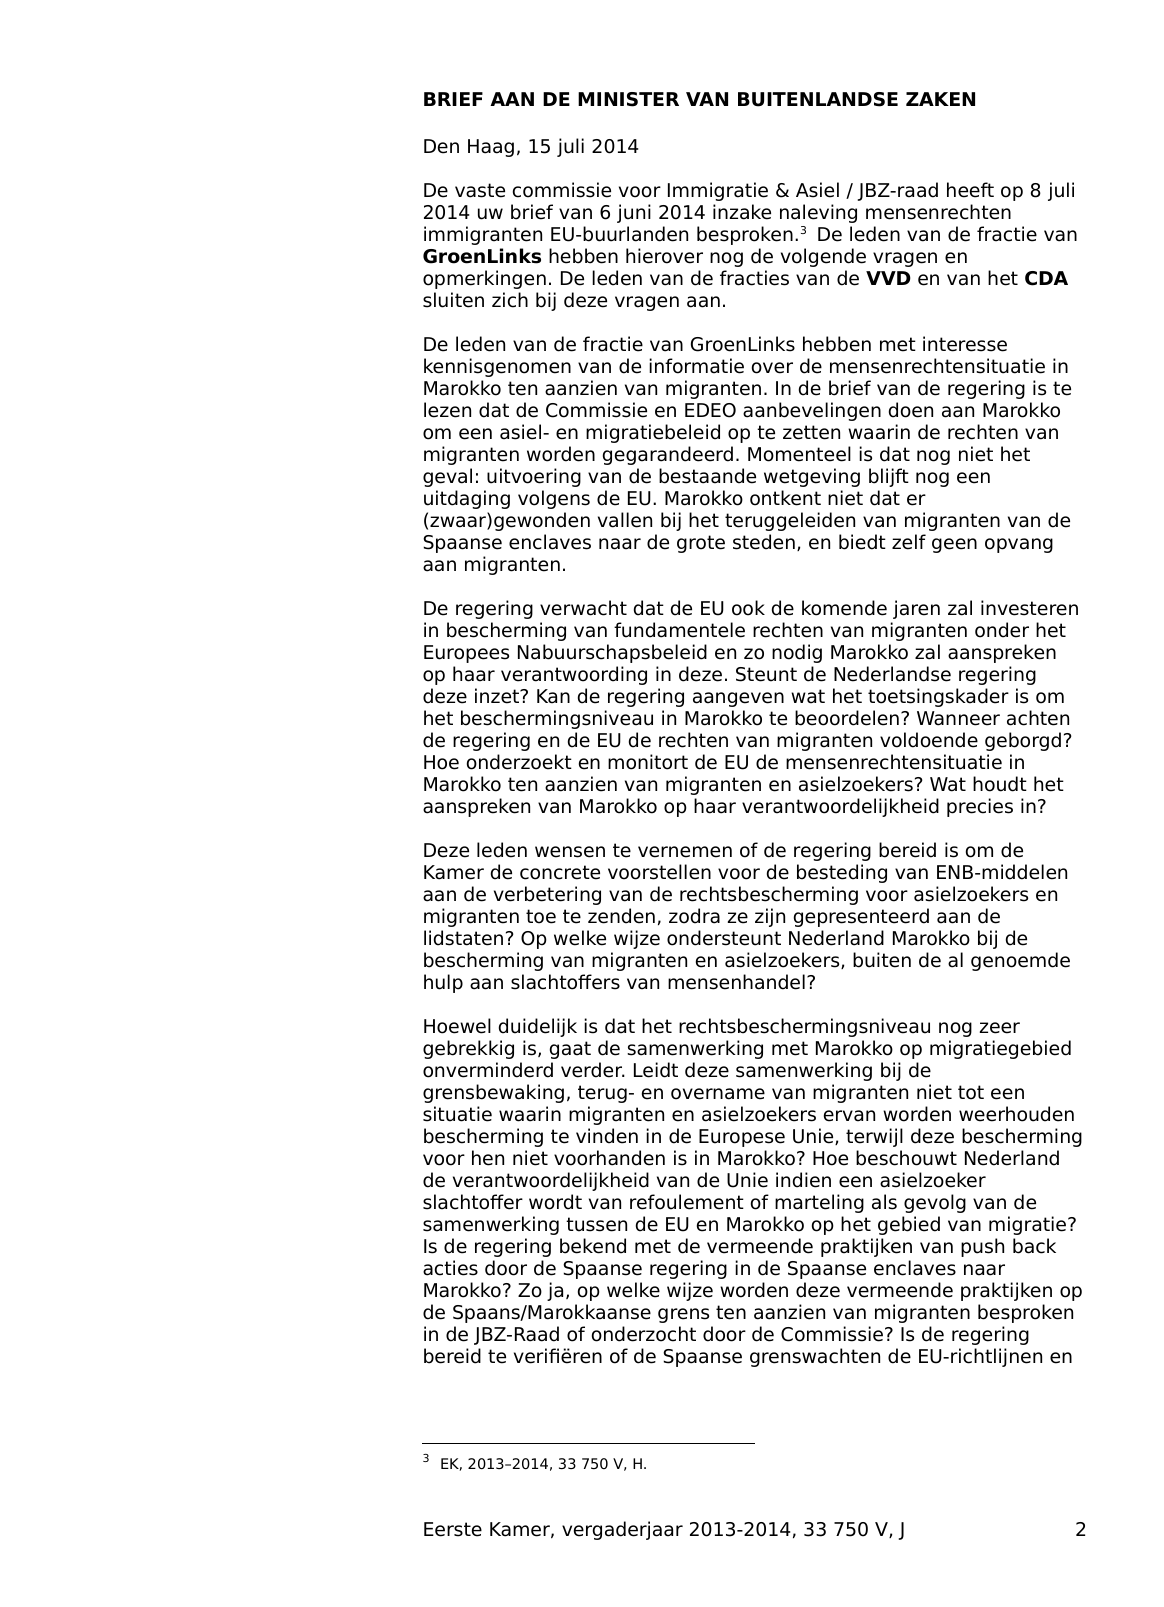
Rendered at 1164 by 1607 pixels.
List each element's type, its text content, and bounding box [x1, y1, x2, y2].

text Den Haag, 15 juli 2014 [422, 136, 1087, 158]
text De vaste commissie voor Immigratie & Asiel / JBZ-raad heeft op 8 juli 2014 uw brief van 6 juni 2014 inzake naleving mensenrechten immigranten EU-buurlanden besproken. De leden van de fractie van GroenLinks hebben hierover nog de volgende vragen en opmerkingen. De leden van de fracties van de VVD en van het CDA sluiten zich bij deze vragen aan. [422, 180, 1087, 312]
text Deze leden wensen te vernemen of de regering bereid is om de Kamer de concrete voorstellen voor de besteding van ENB-middelen aan de verbetering van de rechtsbescherming voor asielzoekers en migranten toe te zenden, zodra ze zijn gepresenteerd aan de lidstaten? Op welke wijze ondersteunt Nederland Marokko bij de bescherming van migranten en asielzoekers, buiten de al genoemde hulp aan slachtoffers van mensenhandel? [422, 840, 1087, 994]
subtitle BRIEF AAN DE MINISTER VAN BUITENLANDSE ZAKEN [422, 89, 1087, 111]
text De leden van de fractie van GroenLinks hebben met interesse kennisgenomen van de informatie over de mensenrechtensituatie in Marokko ten aanzien van migranten. In de brief van de regering is te lezen dat de Commissie en EDEO aanbevelingen doen aan Marokko om een asiel- en migratiebeleid op te zetten waarin de rechten van migranten worden gegarandeerd. Momenteel is dat nog niet het geval: uitvoering van de bestaande wetgeving blijft nog een uitdaging volgens de EU. Marokko ontkent niet dat er (zwaar)gewonden vallen bij het teruggeleiden van migranten van de Spaanse enclaves naar de grote steden, en biedt zelf geen opvang aan migranten. [422, 334, 1087, 576]
text De regering verwacht dat de EU ook de komende jaren zal investeren in bescherming van fundamentele rechten van migranten onder het Europees Nabuurschapsbeleid en zo nodig Marokko zal aanspreken op haar verantwoording in deze. Steunt de Nederlandse regering deze inzet? Kan de regering aangeven wat het toetsingskader is om het beschermingsniveau in Marokko te beoordelen? Wanneer achten de regering en de EU de rechten van migranten voldoende geborgd? Hoe onderzoekt en monitort de EU de mensenrechtensituatie in Marokko ten aanzien van migranten en asielzoekers? Wat houdt het aanspreken van Marokko op haar verantwoordelijkheid precies in? [422, 598, 1087, 818]
text Is de regering bekend met de vermeende praktijken van push back acties door de Spaanse regering in de Spaanse enclaves naar Marokko? Zo ja, op welke wijze worden deze vermeende praktijken op de Spaans/Marokkaanse grens ten aanzien van migranten besproken in de JBZ-Raad of onderzocht door de Commissie? Is de regering bereid te verifiëren of de Spaanse grenswachten de EU-richtlijnen en [422, 1236, 1087, 1368]
text Hoewel duidelijk is dat het rechtsbeschermingsniveau nog zeer gebrekkig is, gaat de samenwerking met Marokko op migratiegebied onverminderd verder. Leidt deze samenwerking bij de grensbewaking, terug- en overname van migranten niet tot een situatie waarin migranten en asielzoekers ervan worden weerhouden bescherming te vinden in de Europese Unie, terwijl deze bescherming voor hen niet voorhanden is in Marokko? Hoe beschouwt Nederland de verantwoordelijkheid van de Unie indien een asielzoeker slachtoffer wordt van refoulement of marteling als gevolg van de samenwerking tussen de EU en Marokko op het gebied van migratie? [422, 1016, 1087, 1236]
text EK, 2013–2014, 33 750 V, H. [422, 1452, 1087, 1474]
